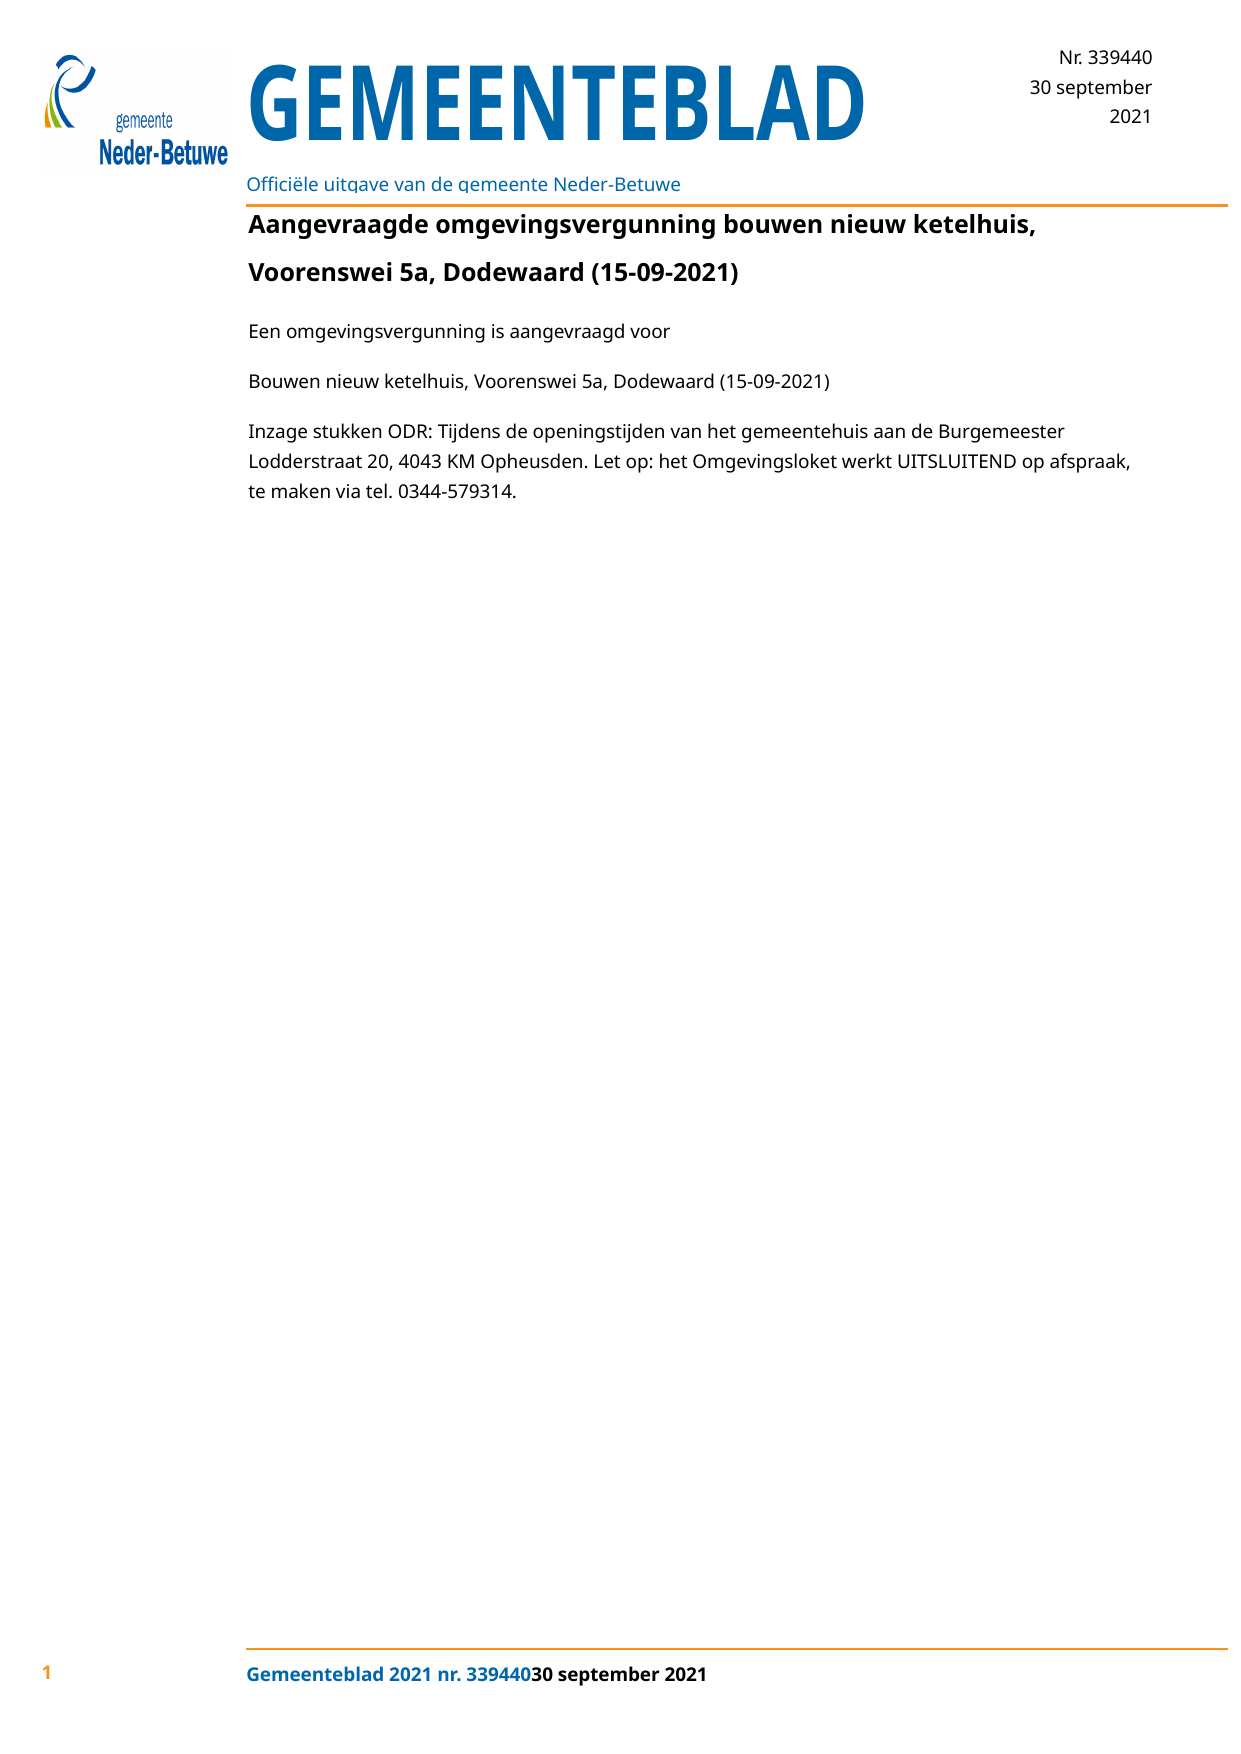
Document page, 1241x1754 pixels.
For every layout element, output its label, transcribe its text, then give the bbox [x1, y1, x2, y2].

picture [41, 47, 231, 172]
text Aangevraagde omgevingsvergunning bouwen nieuw ketelhuis, Voorenswei 5a, Dodewaard (15-09-2021) [248, 207, 1152, 288]
text Een omgevingsvergunning is aangevraagd voor [248, 318, 1152, 344]
text Bouwen nieuw ketelhuis, Voorenswei 5a, Dodewaard (15-09-2021) [248, 368, 1152, 394]
text Inzage stukken ODR: Tijdens de openingstijden van het gemeentehuis aan de Burgemeester Lodderstraat 20, 4043 KM Opheusden. Let op: het Omgevingsloket werkt UITSLUITEND op afspraak, te maken via tel. 0344-579314. [248, 419, 1152, 504]
